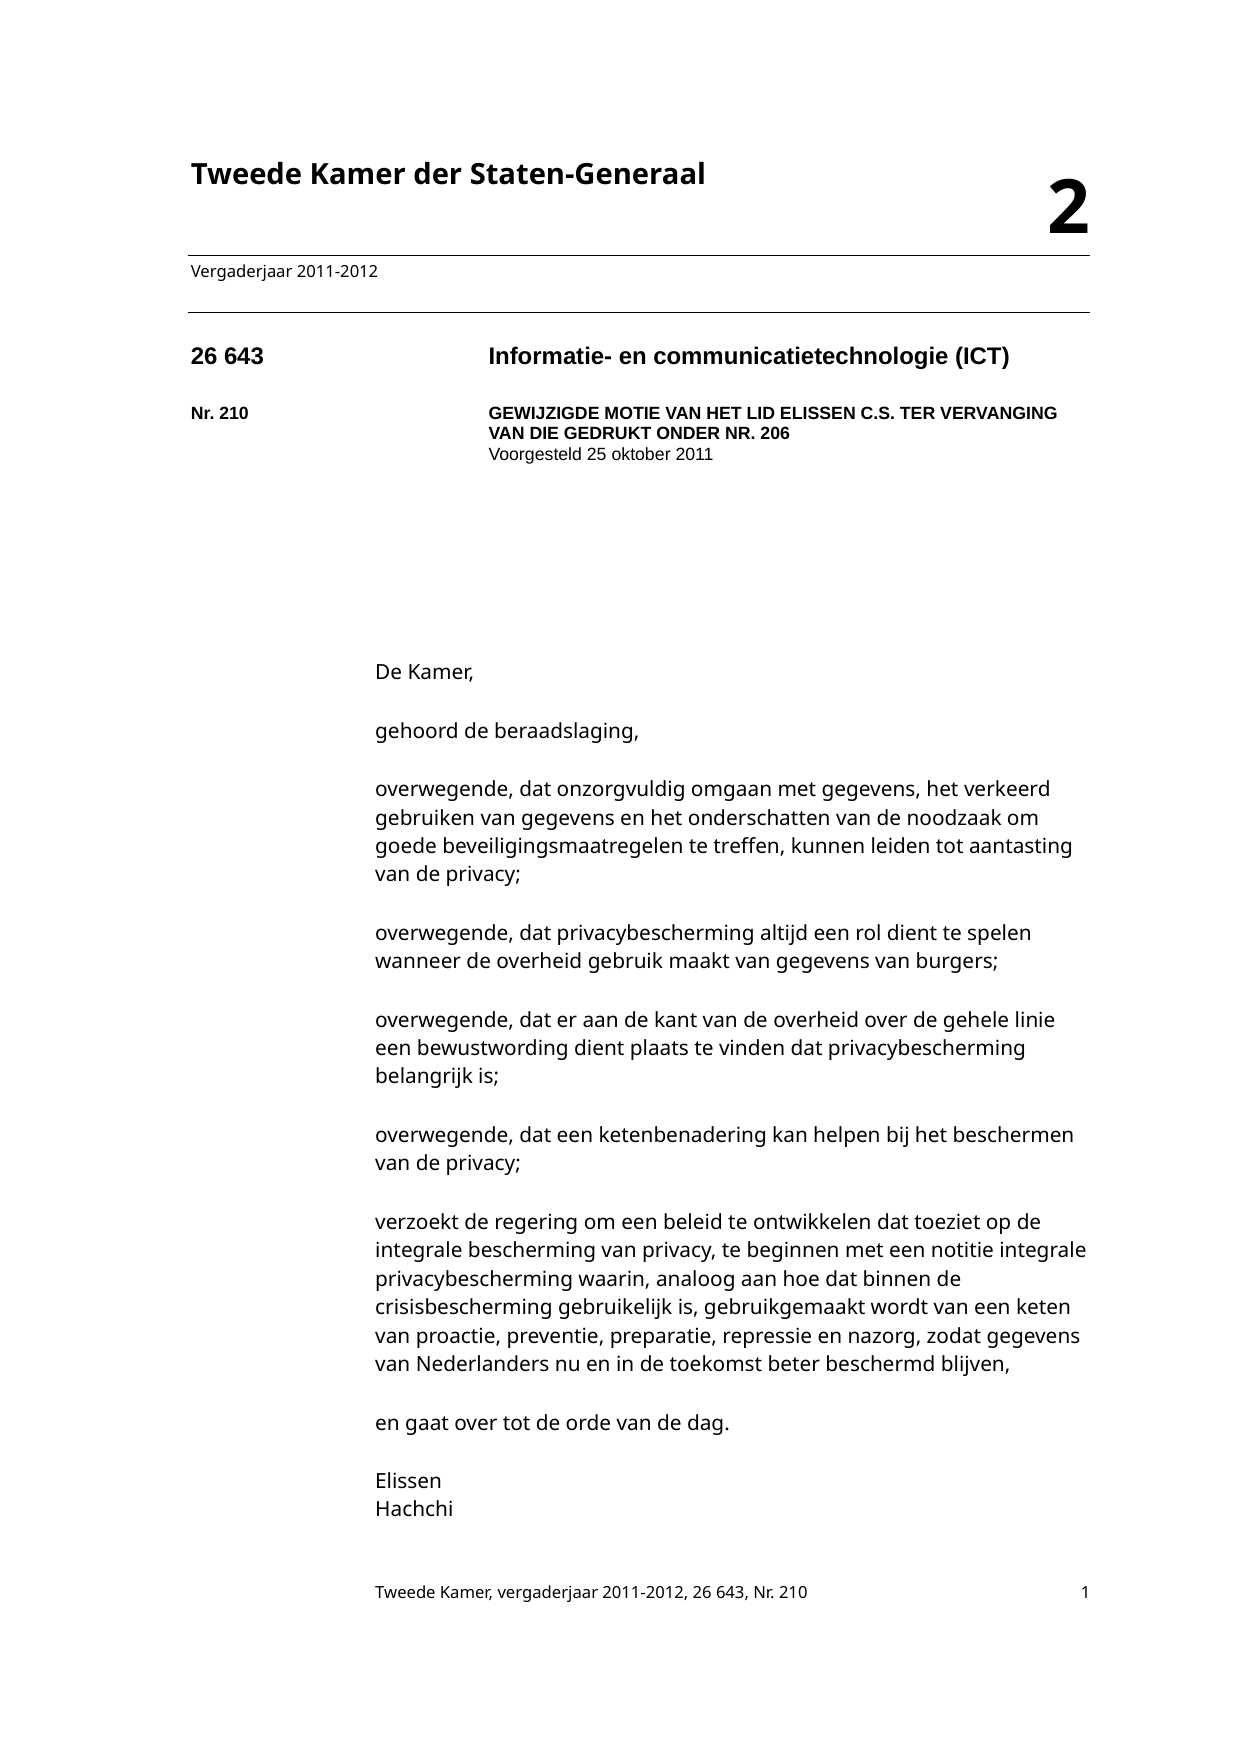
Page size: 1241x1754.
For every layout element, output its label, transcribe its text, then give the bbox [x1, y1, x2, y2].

text De Kamer, [375, 657, 1090, 686]
text gehoord de beraadslaging, [375, 716, 1090, 744]
table_cell Nr. 210 [188, 399, 485, 539]
table_header Tweede Kamer der Staten-Generaal [188, 150, 909, 255]
table_cell [188, 313, 485, 339]
text verzoekt de regering om een beleid te ontwikkelen dat toeziet op de integrale bescherming van privacy, te beginnen met een notitie integrale privacybescherming waarin, analoog aan hoe dat binnen de crisisbescherming gebruikelijk is, gebruikgemaakt wordt van een keten van proactie, preventie, preparatie, repressie en nazorg, zodat gegevens van Nederlanders nu en in de toekomst beter beschermd blijven, [375, 1207, 1090, 1378]
text overwegende, dat privacybescherming altijd een rol dient te spelen wanneer de overheid gebruik maakt van gegevens van burgers; [375, 918, 1090, 975]
table_cell Vergaderjaar 2011-2012 [188, 256, 485, 312]
table_cell Informatie- en communicatietechnologie (ICT) [485, 339, 1090, 399]
table_cell [485, 313, 1090, 339]
table_cell 26 643 [188, 339, 485, 399]
text overwegende, dat er aan de kant van de overheid over de gehele linie een bewustwording dient plaats te vinden dat privacybescherming belangrijk is; [375, 1005, 1090, 1090]
table_header 2 [910, 150, 1090, 255]
table_cell [485, 256, 1090, 312]
text Elissen [375, 1466, 1090, 1494]
text overwegende, dat een ketenbenadering kan helpen bij het beschermen van de privacy; [375, 1120, 1090, 1177]
text Hachchi [375, 1494, 1090, 1523]
table_cell GEWIJZIGDE MOTIE VAN HET LID ELISSEN C.S. TER VERVANGING VAN DIE GEDRUKT ONDER NR. 206 Voorgesteld 25 oktober 2011 [485, 399, 1090, 539]
text overwegende, dat onzorgvuldig omgaan met gegevens, het verkeerd gebruiken van gegevens en het onderschatten van de noodzaak om goede beveiligingsmaatregelen te treffen, kunnen leiden tot aantasting van de privacy; [375, 774, 1090, 888]
text en gaat over tot de orde van de dag. [375, 1408, 1090, 1436]
